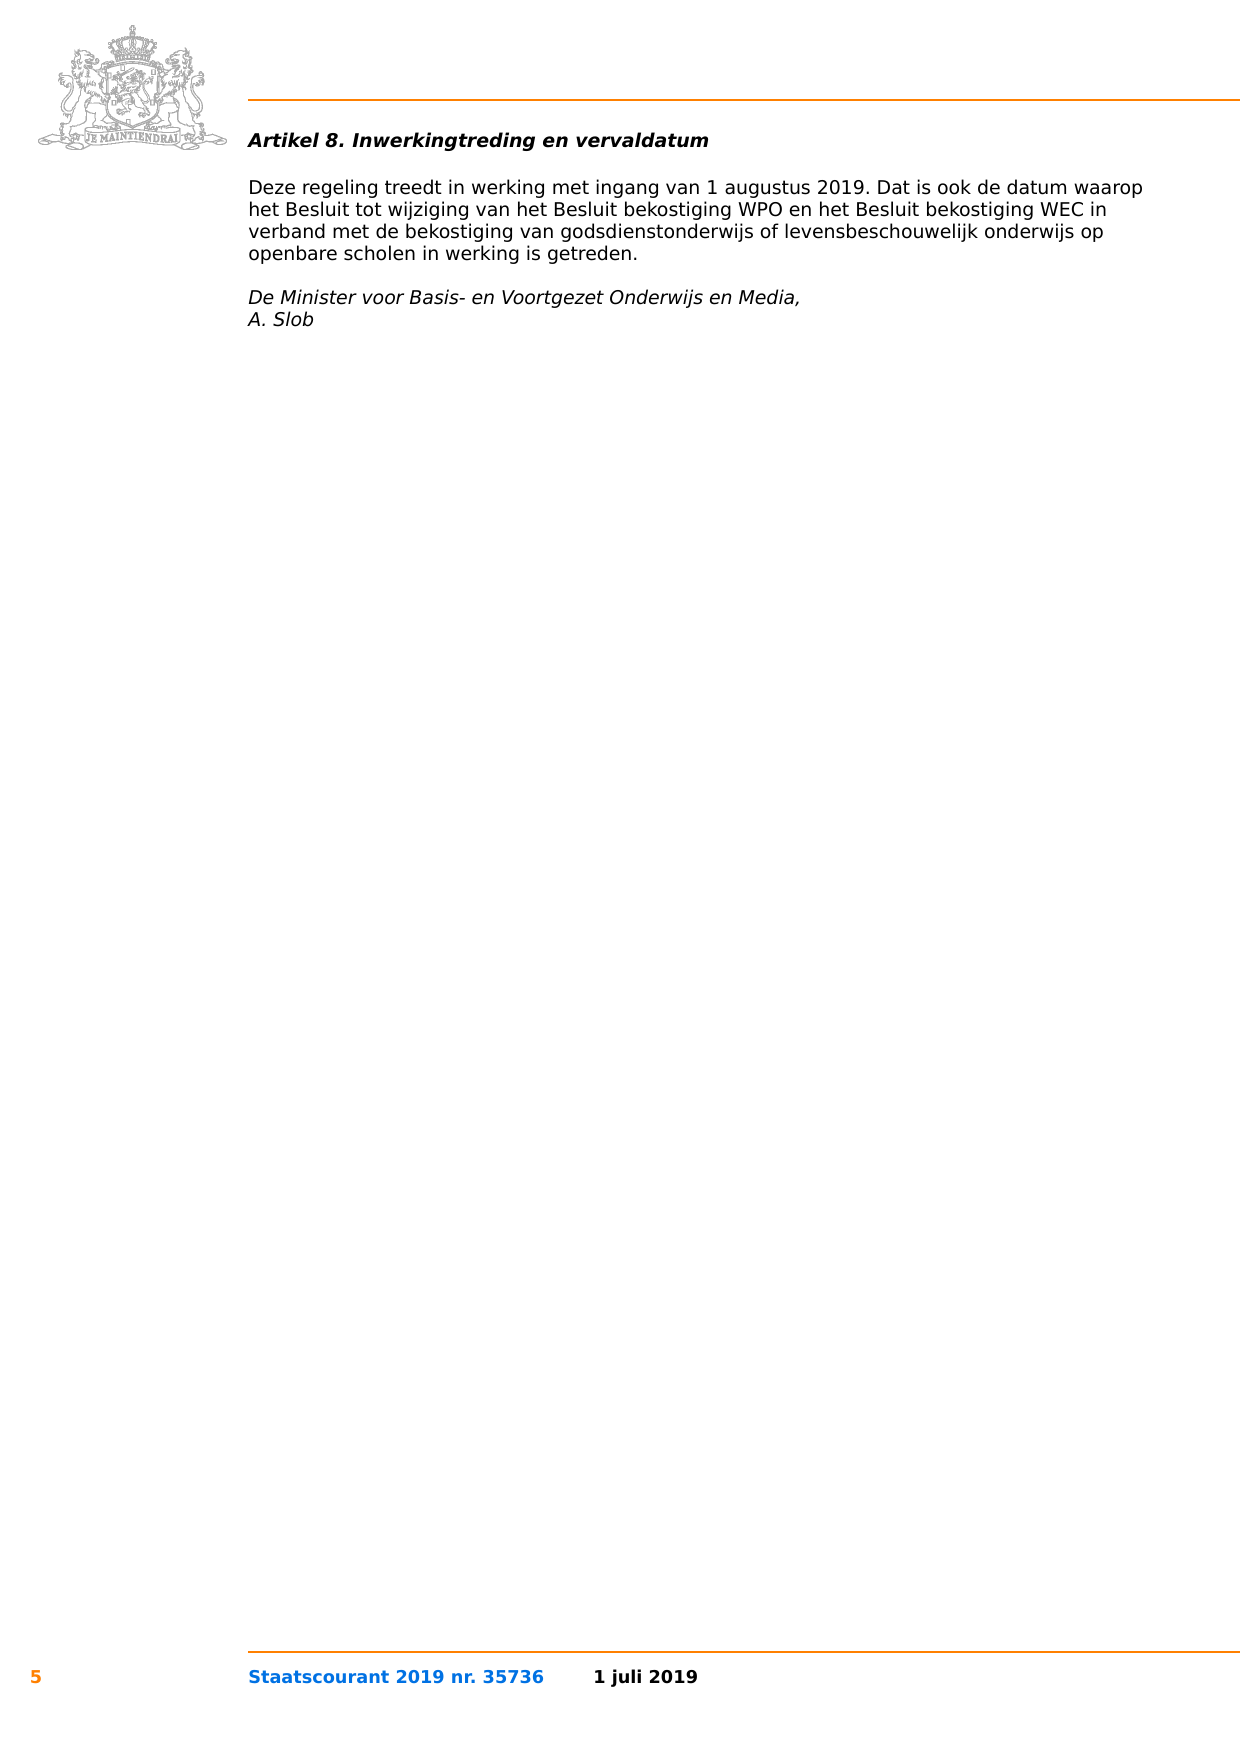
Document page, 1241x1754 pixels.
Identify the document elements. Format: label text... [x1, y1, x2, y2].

subtitle Artikel 8. Inwerkingtreding en vervaldatum [248, 130, 1163, 152]
picture [38, 25, 227, 150]
text De Minister voor Basis- en Voortgezet Onderwijs en Media, A. Slob [248, 287, 1163, 331]
text Deze regeling treedt in werking met ingang van 1 augustus 2019. Dat is ook de datum waarop het Besluit tot wijziging van het Besluit bekostiging WPO en het Besluit bekostiging WEC in verband met de bekostiging van godsdienstonderwijs of levensbeschouwelijk onderwijs op openbare scholen in werking is getreden. [248, 177, 1163, 265]
